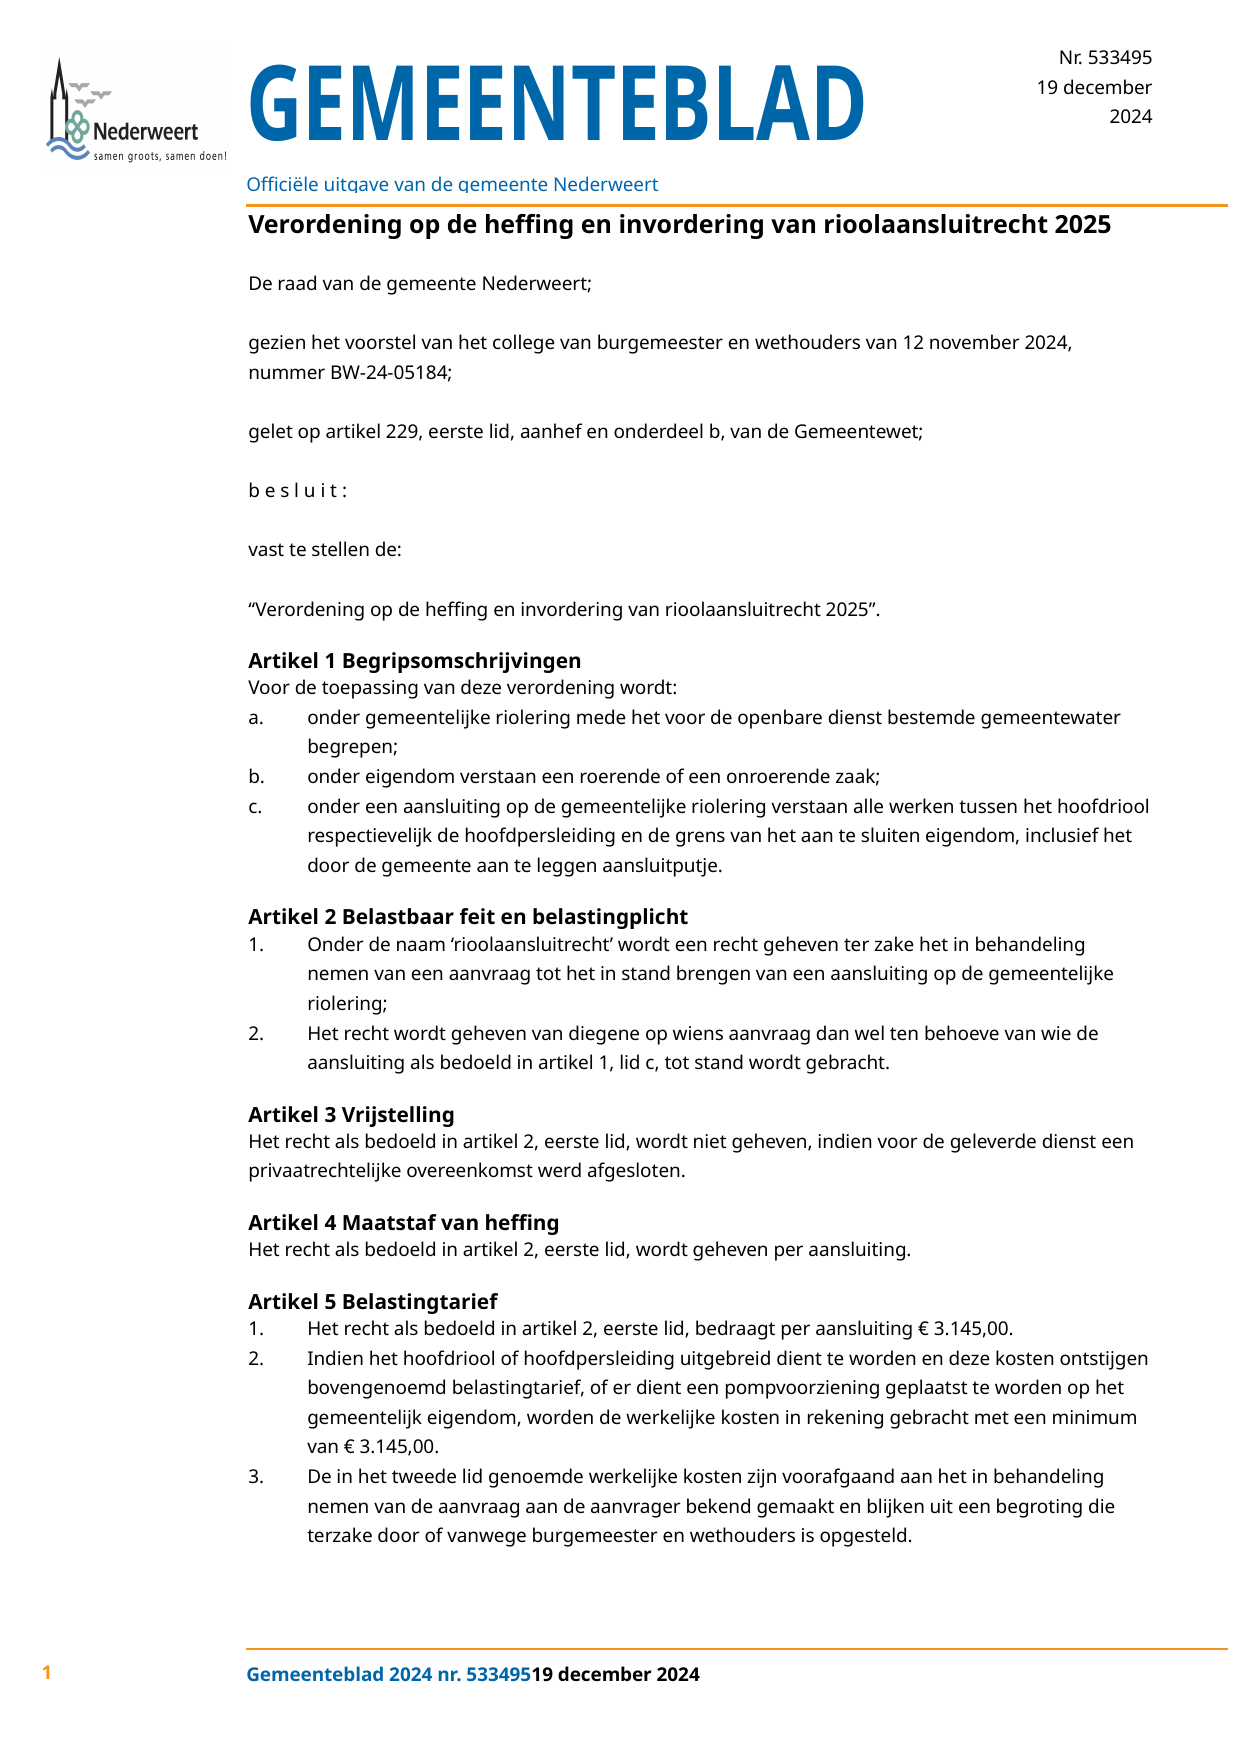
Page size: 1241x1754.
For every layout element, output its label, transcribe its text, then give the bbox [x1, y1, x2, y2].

list Indien het hoofdriool of hoofdpersleiding uitgebreid dient te worden en deze kosten ontstijgen bovengenoemd belastingtarief, of er dient een pompvoorziening geplaatst te worden op het gemeentelijk eigendom, worden de werkelijke kosten in rekening gebracht met een minimum van € 3.145,00. [248, 1345, 1152, 1459]
text Artikel 3 Vrijstelling [248, 1100, 1152, 1128]
text Het recht als bedoeld in artikel 2, eerste lid, wordt geheven per aansluiting. [248, 1237, 1152, 1262]
text “Verordening op de heffing en invordering van rioolaansluitrecht 2025”. [248, 596, 1152, 621]
text Voor de toepassing van deze verordening wordt: [248, 674, 1152, 700]
list onder gemeentelijke riolering mede het voor de openbare dienst bestemde gemeentewater begrepen; [248, 704, 1152, 759]
text Artikel 2 Belastbaar feit en belastingplicht [248, 902, 1152, 931]
list Het recht als bedoeld in artikel 2, eerste lid, bedraagt per aansluiting € 3.145,00. [248, 1315, 1152, 1341]
list De in het tweede lid genoemde werkelijke kosten zijn voorafgaand aan het in behandeling nemen van de aanvraag aan de aanvrager bekend gemaakt en blijken uit een begroting die terzake door of vanwege burgemeester en wethouders is opgesteld. [248, 1463, 1152, 1548]
text nummer BW-24-05184; [248, 359, 1152, 385]
text b e s l u i t : [248, 477, 1152, 503]
text Artikel 4 Maatstaf van heffing [248, 1208, 1152, 1237]
list Onder de naam ‘rioolaansluitrecht’ wordt een recht geheven ter zake het in behandeling nemen van een aanvraag tot het in stand brengen van een aansluiting op de gemeentelijke riolering; [248, 931, 1152, 1016]
text gezien het voorstel van het college van burgemeester en wethouders van 12 november 2024, [248, 329, 1152, 355]
list onder een aansluiting op de gemeentelijke riolering verstaan alle werken tussen het hoofdriool respectievelijk de hoofdpersleiding en de grens van het aan te sluiten eigendom, inclusief het door de gemeente aan te leggen aansluitputje. [248, 793, 1152, 878]
text Verordening op de heffing en invordering van rioolaansluitrecht 2025 [248, 207, 1152, 241]
text Artikel 1 Begripsomschrijvingen [248, 646, 1152, 674]
text Het recht als bedoeld in artikel 2, eerste lid, wordt niet geheven, indien voor de geleverde dienst een privaatrechtelijke overeenkomst werd afgesloten. [248, 1128, 1152, 1183]
text Artikel 5 Belastingtarief [248, 1287, 1152, 1315]
list onder eigendom verstaan een roerende of een onroerende zaak; [248, 763, 1152, 789]
text gelet op artikel 229, eerste lid, aanhef en onderdeel b, van de Gemeentewet; [248, 418, 1152, 444]
picture [41, 47, 231, 172]
text vast te stellen de: [248, 537, 1152, 562]
text De raad van de gemeente Nederweert; [248, 270, 1152, 296]
list Het recht wordt geheven van diegene op wiens aanvraag dan wel ten behoeve van wie de aansluiting als bedoeld in artikel 1, lid c, tot stand wordt gebracht. [248, 1020, 1152, 1075]
